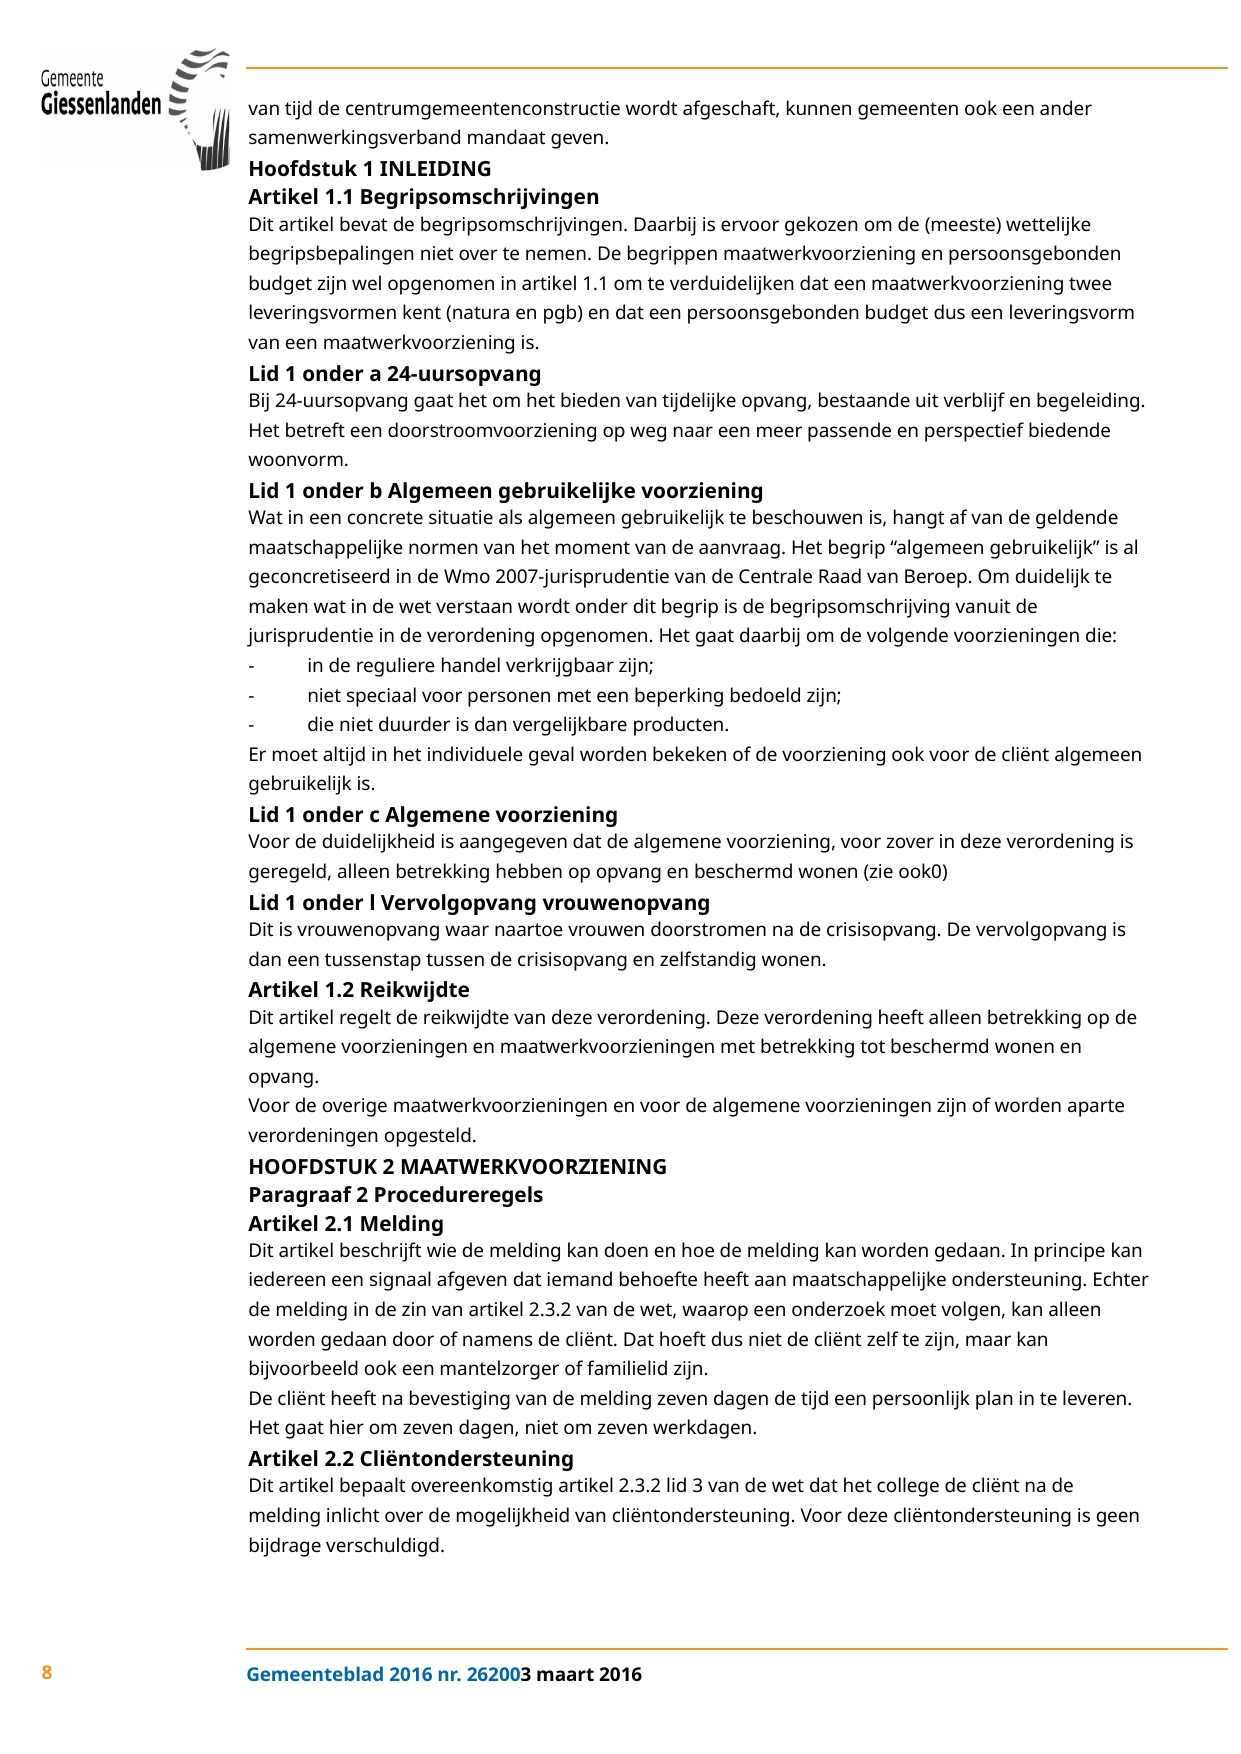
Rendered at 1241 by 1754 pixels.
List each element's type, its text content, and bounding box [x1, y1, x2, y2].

text Dit is vrouwenopvang waar naartoe vrouwen doorstromen na de crisisopvang. De vervolgopvang is dan een tussenstap tussen de crisisopvang en zelfstandig wonen. [248, 916, 1152, 972]
text Artikel 1.1 Begripsomschrijvingen [248, 182, 1152, 211]
list in de reguliere handel verkrijgbaar zijn; [248, 652, 1152, 678]
text van tijd de centrumgemeentenconstructie wordt afgeschaft, kunnen gemeenten ook een ander samenwerkingsverband mandaat geven. [248, 95, 1152, 150]
text Dit artikel regelt de reikwijdte van deze verordening. Deze verordening heeft alleen betrekking op de algemene voorzieningen en maatwerkvoorzieningen met betrekking tot beschermd wonen en opvang. [248, 1004, 1152, 1089]
text Er moet altijd in het individuele geval worden bekeken of de voorziening ook voor de cliënt algemeen gebruikelijk is. [248, 741, 1152, 796]
text Artikel 2.1 Melding [248, 1209, 1152, 1237]
text Voor de duidelijkheid is aangegeven dat de algemene voorziening, voor zover in deze verordening is geregeld, alleen betrekking hebben op opvang en beschermd wonen (zie ook0) [248, 829, 1152, 884]
text Hoofdstuk 1 INLEIDING [248, 154, 1152, 182]
text Lid 1 onder a 24-uursopvang [248, 359, 1152, 387]
text HOOFDSTUK 2 MAATWERKVOORZIENING [248, 1152, 1152, 1180]
text Wat in een concrete situatie als algemeen gebruikelijk te beschouwen is, hangt af van de geldende maatschappelijke normen van het moment van de aanvraag. Het begrip “algemeen gebruikelijk” is al geconcretiseerd in de Wmo 2007-jurisprudentie van de Centrale Raad van Beroep. Om duidelijk te maken wat in de wet verstaan wordt onder dit begrip is de begripsomschrijving vanuit de jurisprudentie in de verordening opgenomen. Het gaat daarbij om de volgende voorzieningen die: [248, 504, 1152, 648]
text Voor de overige maatwerkvoorzieningen en voor de algemene voorzieningen zijn of worden aparte verordeningen opgesteld. [248, 1093, 1152, 1148]
text Dit artikel bepaalt overeenkomstig artikel 2.3.2 lid 3 van de wet dat het college de cliënt na de melding inlicht over de mogelijkheid van cliëntondersteuning. Voor deze cliëntondersteuning is geen bijdrage verschuldigd. [248, 1473, 1152, 1557]
text Lid 1 onder l Vervolgopvang vrouwenopvang [248, 888, 1152, 916]
text Paragraaf 2 Procedureregels [248, 1180, 1152, 1209]
list die niet duurder is dan vergelijkbare producten. [248, 711, 1152, 737]
text Lid 1 onder c Algemene voorziening [248, 800, 1152, 829]
text Dit artikel bevat de begripsomschrijvingen. Daarbij is ervoor gekozen om de (meeste) wettelijke begripsbepalingen niet over te nemen. De begrippen maatwerkvoorziening en persoonsgebonden budget zijn wel opgenomen in artikel 1.1 om te verduidelijken dat een maatwerkvoorziening twee leveringsvormen kent (natura en pgb) en dat een persoonsgebonden budget dus een leveringsvorm van een maatwerkvoorziening is. [248, 211, 1152, 355]
picture [41, 47, 231, 172]
list niet speciaal voor personen met een beperking bedoeld zijn; [248, 682, 1152, 708]
text Dit artikel beschrijft wie de melding kan doen en hoe de melding kan worden gedaan. In principe kan iedereen een signaal afgeven dat iemand behoefte heeft aan maatschappelijke ondersteuning. Echter de melding in de zin van artikel 2.3.2 van de wet, waarop een onderzoek moet volgen, kan alleen worden gedaan door of namens de cliënt. Dat hoeft dus niet de cliënt zelf te zijn, maar kan bijvoorbeeld ook een mantelzorger of familielid zijn. [248, 1237, 1152, 1381]
text Lid 1 onder b Algemeen gebruikelijke voorziening [248, 476, 1152, 504]
text Artikel 1.2 Reikwijdte [248, 975, 1152, 1004]
text De cliënt heeft na bevestiging van de melding zeven dagen de tijd een persoonlijk plan in te leveren. Het gaat hier om zeven dagen, niet om zeven werkdagen. [248, 1385, 1152, 1440]
text Bij 24-uursopvang gaat het om het bieden van tijdelijke opvang, bestaande uit verblijf en begeleiding. Het betreft een doorstroomvoorziening op weg naar een meer passende en perspectief biedende woonvorm. [248, 387, 1152, 472]
text Artikel 2.2 Cliëntondersteuning [248, 1444, 1152, 1473]
